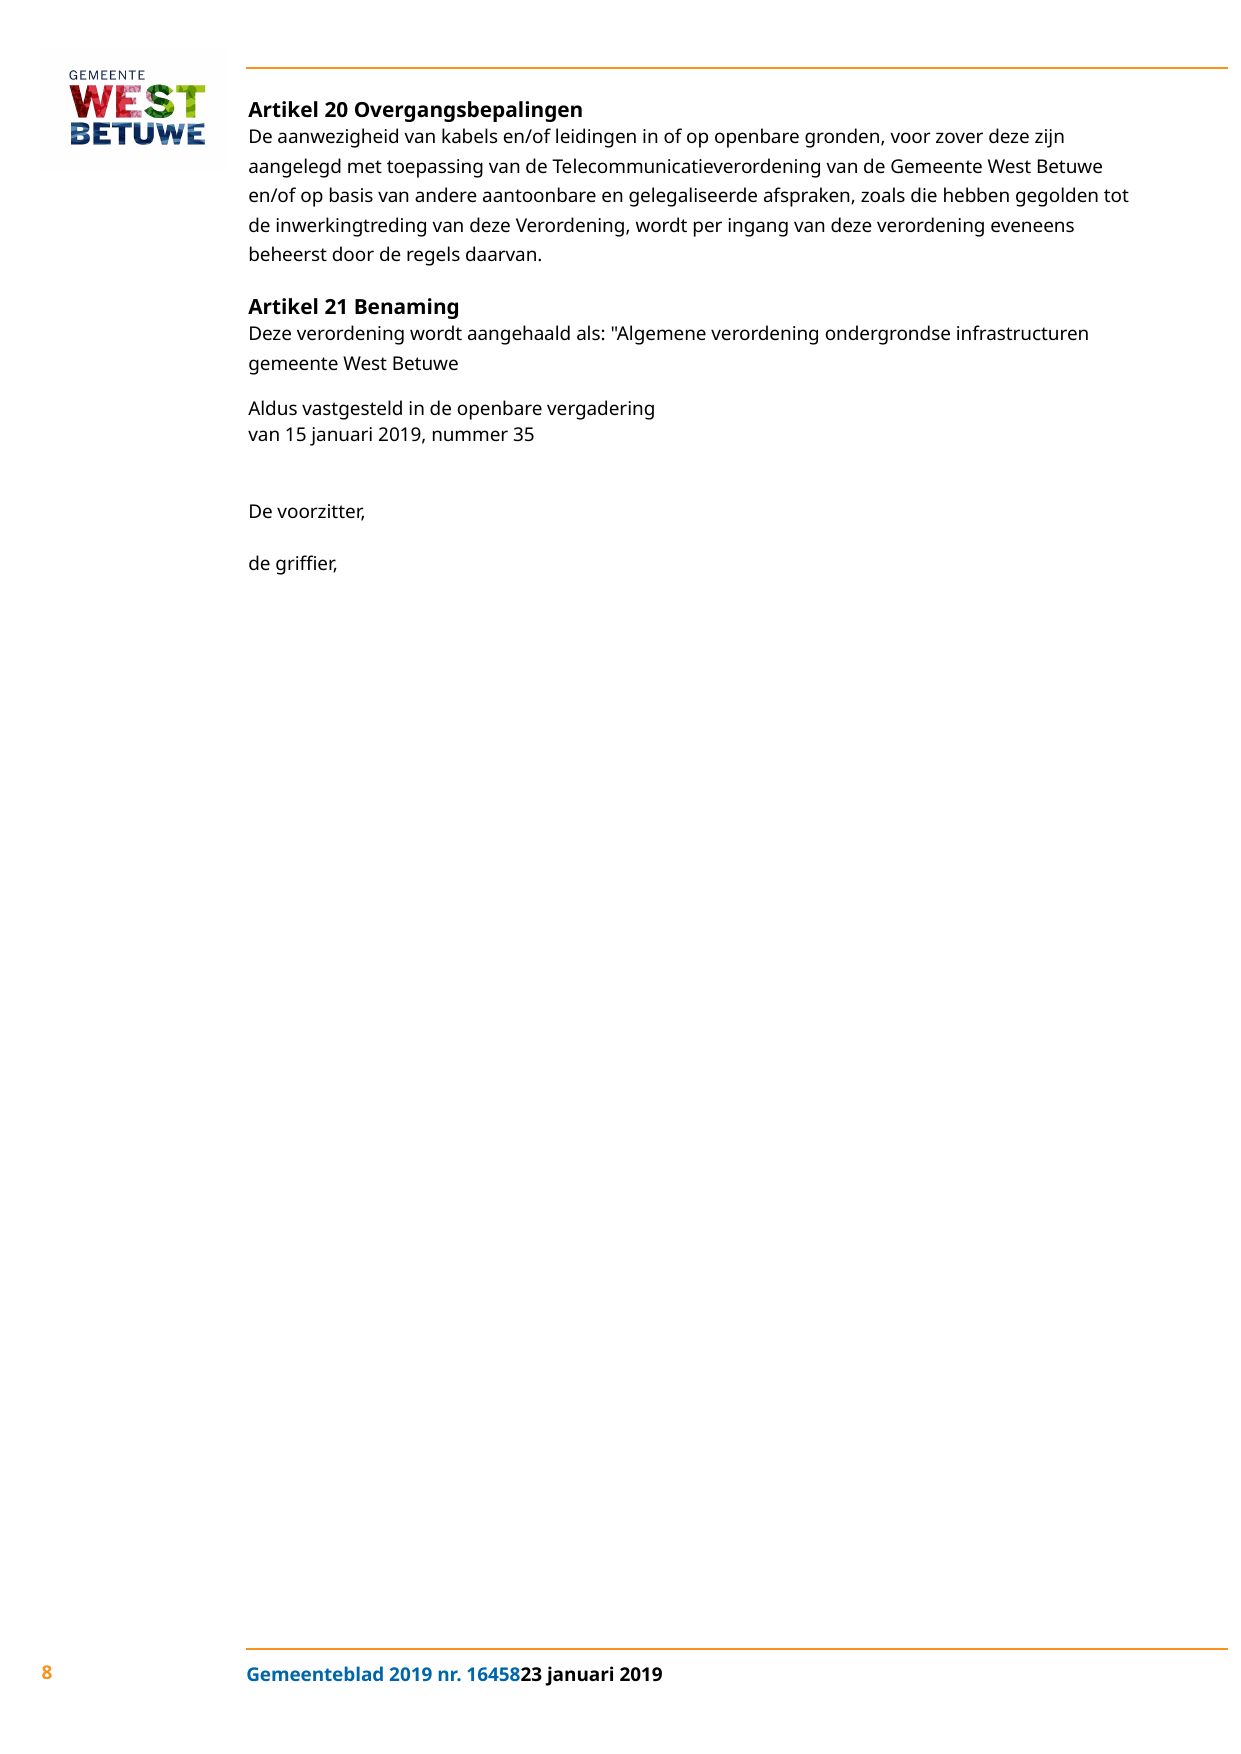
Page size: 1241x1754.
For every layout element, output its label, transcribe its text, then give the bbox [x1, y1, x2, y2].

text Artikel 21 Benaming [248, 292, 1152, 320]
text Artikel 20 Overgangsbepalingen [248, 95, 1152, 123]
text De voorzitter, [248, 498, 1152, 524]
text de griffier, [248, 550, 1152, 576]
text Aldus vastgesteld in de openbare vergadering [248, 396, 1152, 421]
text van 15 januari 2019, nummer 35 [248, 421, 1152, 447]
text De aanwezigheid van kabels en/of leidingen in of op openbare gronden, voor zover deze zijn aangelegd met toepassing van de Telecommunicatieverordening van de Gemeente West Betuwe en/of op basis van andere aantoonbare en gelegaliseerde afspraken, zoals die hebben gegolden tot de inwerkingtreding van deze Verordening, wordt per ingang van deze verordening eveneens beheerst door de regels daarvan. [248, 123, 1152, 267]
picture [41, 47, 231, 172]
text Deze verordening wordt aangehaald als: "Algemene verordening ondergrondse infrastructuren gemeente West Betuwe [248, 320, 1152, 376]
